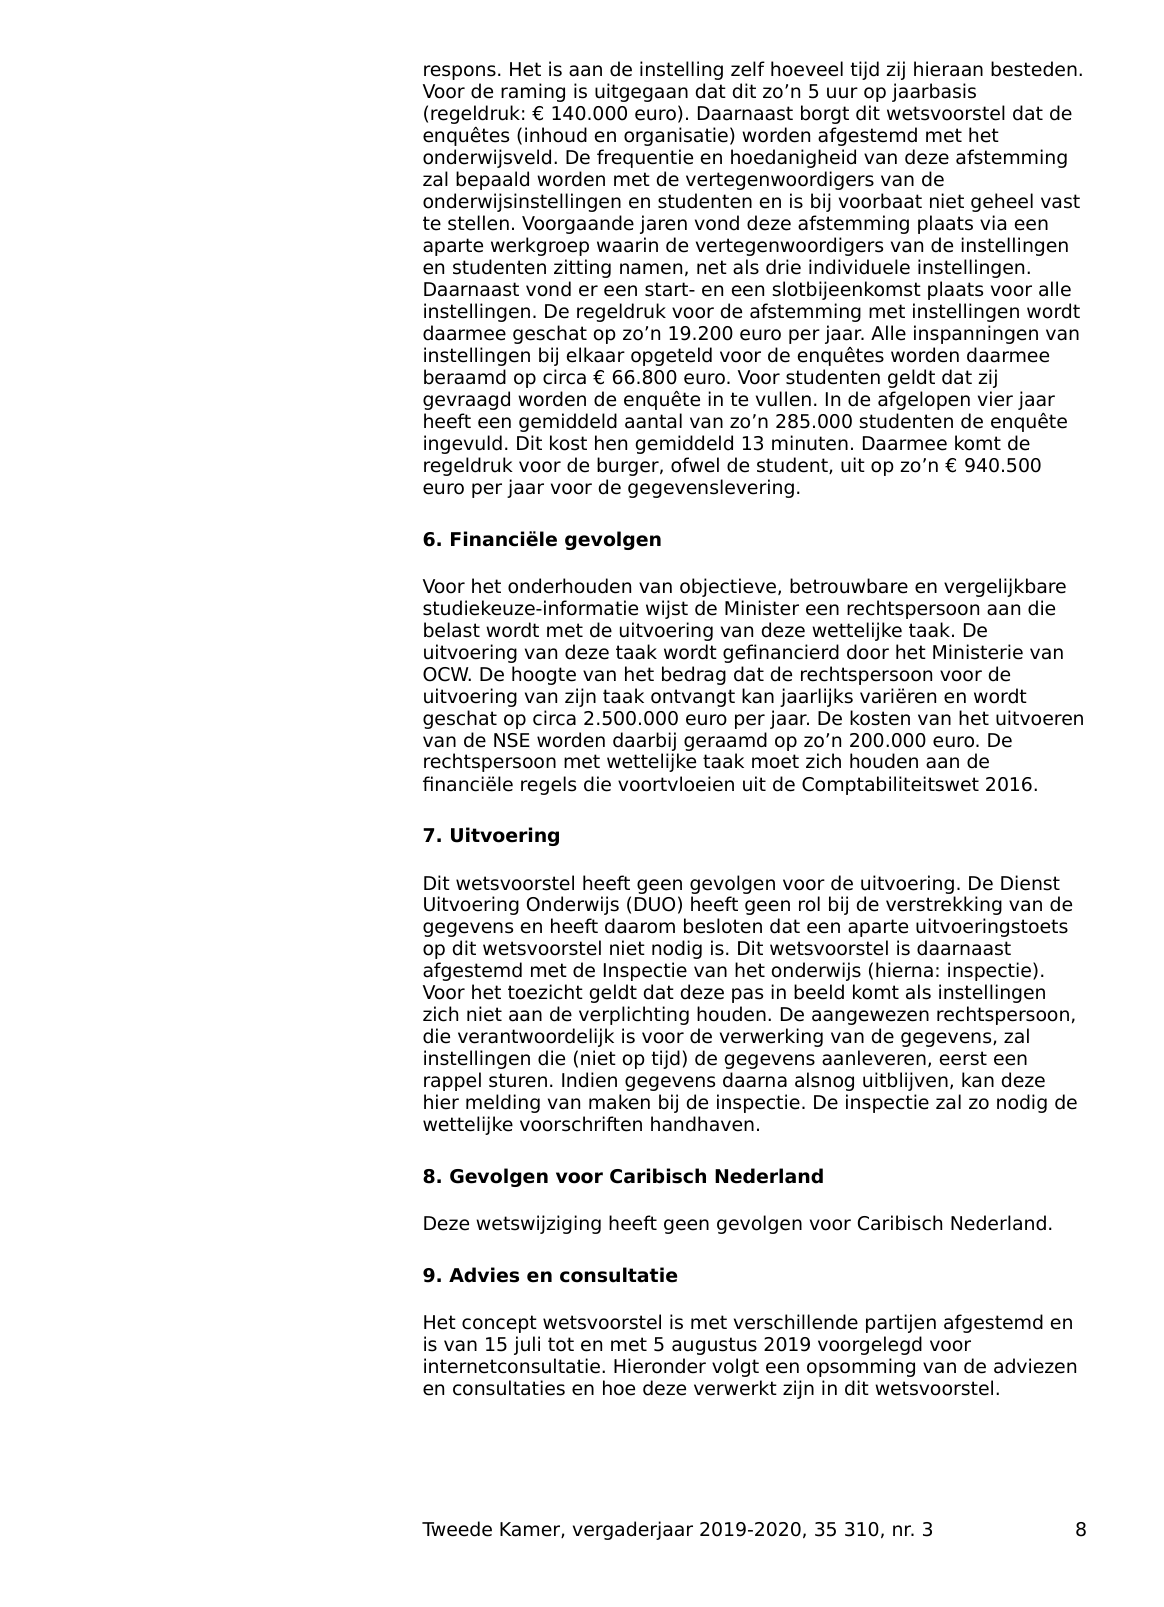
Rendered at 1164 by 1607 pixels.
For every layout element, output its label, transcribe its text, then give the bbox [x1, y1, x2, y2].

subtitle 9. Advies en consultatie [422, 1265, 1087, 1287]
subtitle 6. Financiële gevolgen [422, 529, 1087, 551]
subtitle 7. Uitvoering [422, 825, 1087, 847]
text Het concept wetsvoorstel is met verschillende partijen afgestemd en is van 15 juli tot en met 5 augustus 2019 voorgelegd voor internetconsultatie. Hieronder volgt een opsomming van de adviezen en consultaties en hoe deze verwerkt zijn in dit wetsvoorstel. [422, 1312, 1087, 1400]
text respons. Het is aan de instelling zelf hoeveel tijd zij hieraan besteden. Voor de raming is uitgegaan dat dit zo’n 5 uur op jaarbasis (regeldruk: € 140.000 euro). Daarnaast borgt dit wetsvoorstel dat de enquêtes (inhoud en organisatie) worden afgestemd met het onderwijsveld. De frequentie en hoedanigheid van deze afstemming zal bepaald worden met de vertegenwoordigers van de onderwijsinstellingen en studenten en is bij voorbaat niet geheel vast te stellen. Voorgaande jaren vond deze afstemming plaats via een aparte werkgroep waarin de vertegenwoordigers van de instellingen en studenten zitting namen, net als drie individuele instellingen. Daarnaast vond er een start- en een slotbijeenkomst plaats voor alle instellingen. De regeldruk voor de afstemming met instellingen wordt daarmee geschat op zo’n 19.200 euro per jaar. Alle inspanningen van instellingen bij elkaar opgeteld voor de enquêtes worden daarmee beraamd op circa € 66.800 euro. Voor studenten geldt dat zij gevraagd worden de enquête in te vullen. In de afgelopen vier jaar heeft een gemiddeld aantal van zo’n 285.000 studenten de enquête ingevuld. Dit kost hen gemiddeld 13 minuten. Daarmee komt de regeldruk voor de burger, ofwel de student, uit op zo’n € 940.500 euro per jaar voor de gegevenslevering. [422, 59, 1087, 499]
text Deze wetswijziging heeft geen gevolgen voor Caribisch Nederland. [422, 1213, 1087, 1235]
text Dit wetsvoorstel heeft geen gevolgen voor de uitvoering. De Dienst Uitvoering Onderwijs (DUO) heeft geen rol bij de verstrekking van de gegevens en heeft daarom besloten dat een aparte uitvoeringstoets op dit wetsvoorstel niet nodig is. Dit wetsvoorstel is daarnaast afgestemd met de Inspectie van het onderwijs (hierna: inspectie). Voor het toezicht geldt dat deze pas in beeld komt als instellingen zich niet aan de verplichting houden. De aangewezen rechtspersoon, die verantwoordelijk is voor de verwerking van de gegevens, zal instellingen die (niet op tijd) de gegevens aanleveren, eerst een rappel sturen. Indien gegevens daarna alsnog uitblijven, kan deze hier melding van maken bij de inspectie. De inspectie zal zo nodig de wettelijke voorschriften handhaven. [422, 872, 1087, 1136]
subtitle 8. Gevolgen voor Caribisch Nederland [422, 1166, 1087, 1188]
text Voor het onderhouden van objectieve, betrouwbare en vergelijkbare studiekeuze-informatie wijst de Minister een rechtspersoon aan die belast wordt met de uitvoering van deze wettelijke taak. De uitvoering van deze taak wordt gefinancierd door het Ministerie van OCW. De hoogte van het bedrag dat de rechtspersoon voor de uitvoering van zijn taak ontvangt kan jaarlijks variëren en wordt geschat op circa 2.500.000 euro per jaar. De kosten van het uitvoeren van de NSE worden daarbij geraamd op zo’n 200.000 euro. De rechtspersoon met wettelijke taak moet zich houden aan de financiële regels die voortvloeien uit de Comptabiliteitswet 2016. [422, 576, 1087, 795]
